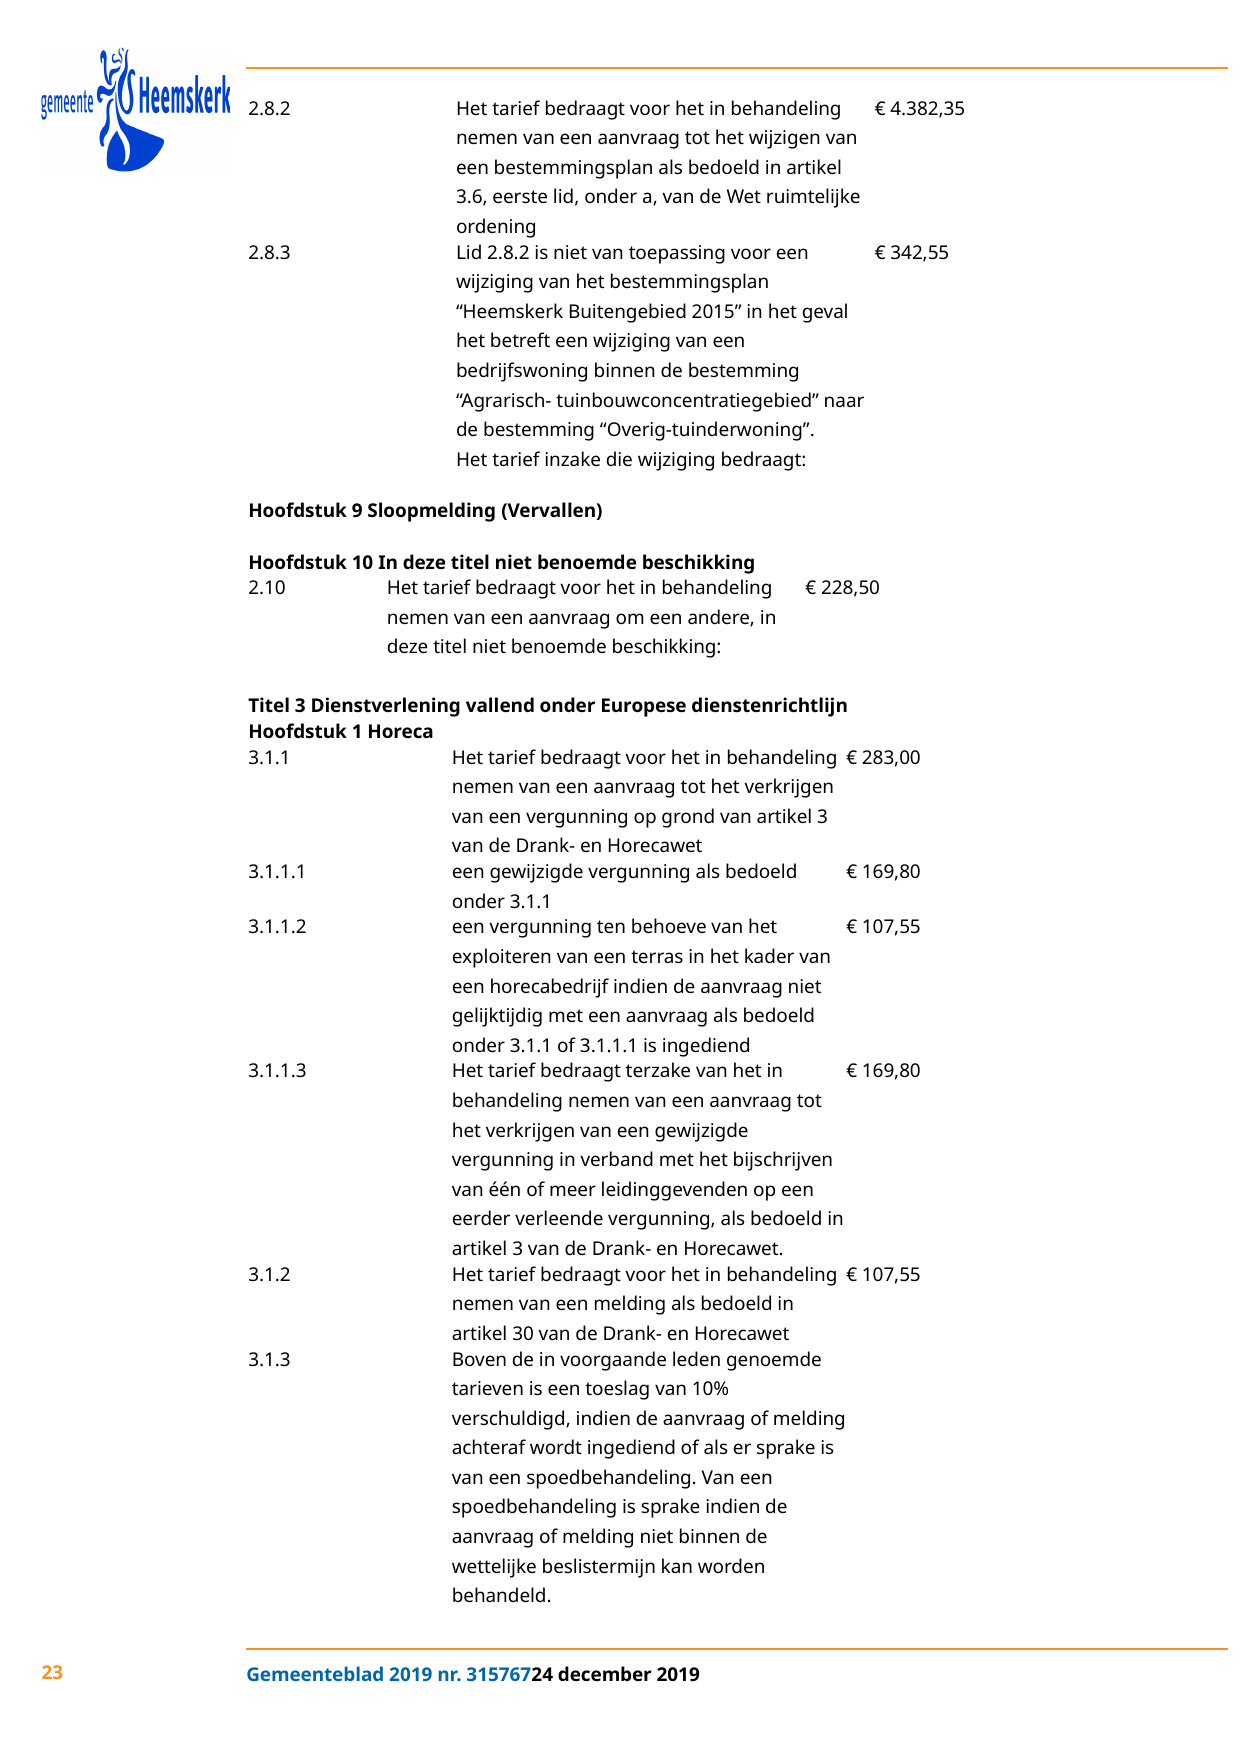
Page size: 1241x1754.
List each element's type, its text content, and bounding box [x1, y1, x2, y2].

table_cell Hoofdstuk 9 Sloopmelding (Vervallen) [248, 498, 805, 523]
table_cell een gewijzigde vergunning als bedoeld onder 3.1.1 [452, 858, 846, 914]
table_cell [805, 498, 1013, 523]
table_cell € 228,50 [805, 575, 1013, 659]
table_cell Hoofdstuk 10 In deze titel niet benoemde beschikking [248, 549, 805, 574]
table_cell 2.8.3 [248, 239, 456, 472]
table_cell [248, 523, 387, 549]
table_cell [805, 523, 1013, 549]
table_cell 2.10 [248, 575, 387, 659]
table_cell 3.1.1 [248, 744, 452, 858]
table_cell 3.1.1.3 [248, 1058, 452, 1261]
table_cell [805, 549, 1013, 574]
table_cell 2.8.2 [248, 95, 456, 239]
table_cell Het tarief bedraagt voor het in behandeling nemen van een melding als bedoeld in artikel 30 van de Drank- en Horecawet [452, 1261, 846, 1346]
table_cell 3.1.2 [248, 1261, 452, 1346]
table_cell € 107,55 [846, 914, 1050, 1058]
table_cell 3.1.3 [248, 1346, 452, 1608]
table_cell 3.1.1.1 [248, 858, 452, 914]
table_header Titel 3 Dienstverlening vallend onder Europese dienstenrichtlijn [248, 693, 1050, 718]
table_cell 3.1.1.2 [248, 914, 452, 1058]
table_cell Het tarief bedraagt voor het in behandeling nemen van een aanvraag tot het wijzigen van een bestemmingsplan als bedoeld in artikel 3.6, eerste lid, onder a, van de Wet ruimtelijke ordening [456, 95, 874, 239]
table_cell een vergunning ten behoeve van het exploiteren van een terras in het kader van een horecabedrijf indien de aanvraag niet gelijktijdig met een aanvraag als bedoeld onder 3.1.1 of 3.1.1.1 is ingediend [452, 914, 846, 1058]
table_cell Het tarief bedraagt terzake van het in behandeling nemen van een aanvraag tot het verkrijgen van een gewijzigde vergunning in verband met het bijschrijven van één of meer leidinggevenden op een eerder verleende vergunning, als bedoeld in artikel 3 van de Drank- en Horecawet. [452, 1058, 846, 1261]
table_cell € 169,80 [846, 1058, 1050, 1261]
table_cell Het tarief bedraagt voor het in behandeling nemen van een aanvraag om een andere, in deze titel niet benoemde beschikking: [387, 575, 805, 659]
table_cell Het tarief bedraagt voor het in behandeling nemen van een aanvraag tot het verkrijgen van een vergunning op grond van artikel 3 van de Drank- en Horecawet [452, 744, 846, 858]
table_cell € 169,80 [846, 858, 1050, 914]
table_cell € 342,55 [875, 239, 1082, 472]
table_cell [387, 523, 805, 549]
table_cell Boven de in voorgaande leden genoemde tarieven is een toeslag van 10% verschuldigd, indien de aanvraag of melding achteraf wordt ingediend of als er sprake is van een spoedbehandeling. Van een spoedbehandeling is sprake indien de aanvraag of melding niet binnen de wettelijke beslistermijn kan worden behandeld. [452, 1346, 846, 1608]
table_cell € 283,00 [846, 744, 1050, 858]
table_cell Lid 2.8.2 is niet van toepassing voor een wijziging van het bestemmingsplan “Heemskerk Buitengebied 2015” in het geval het betreft een wijziging van een bedrijfswoning binnen de bestemming “Agrarisch- tuinbouwconcentratiegebied” naar de bestemming “Overig-tuinderwoning”. Het tarief inzake die wijziging bedraagt: [456, 239, 874, 472]
picture [41, 47, 231, 172]
table_cell [248, 472, 805, 497]
table_cell [846, 718, 1050, 744]
table_cell [846, 1346, 1050, 1608]
table_cell Hoofdstuk 1 Horeca [248, 718, 846, 744]
table_cell € 4.382,35 [875, 95, 1082, 239]
table_cell [805, 472, 1013, 497]
table_cell € 107,55 [846, 1261, 1050, 1346]
